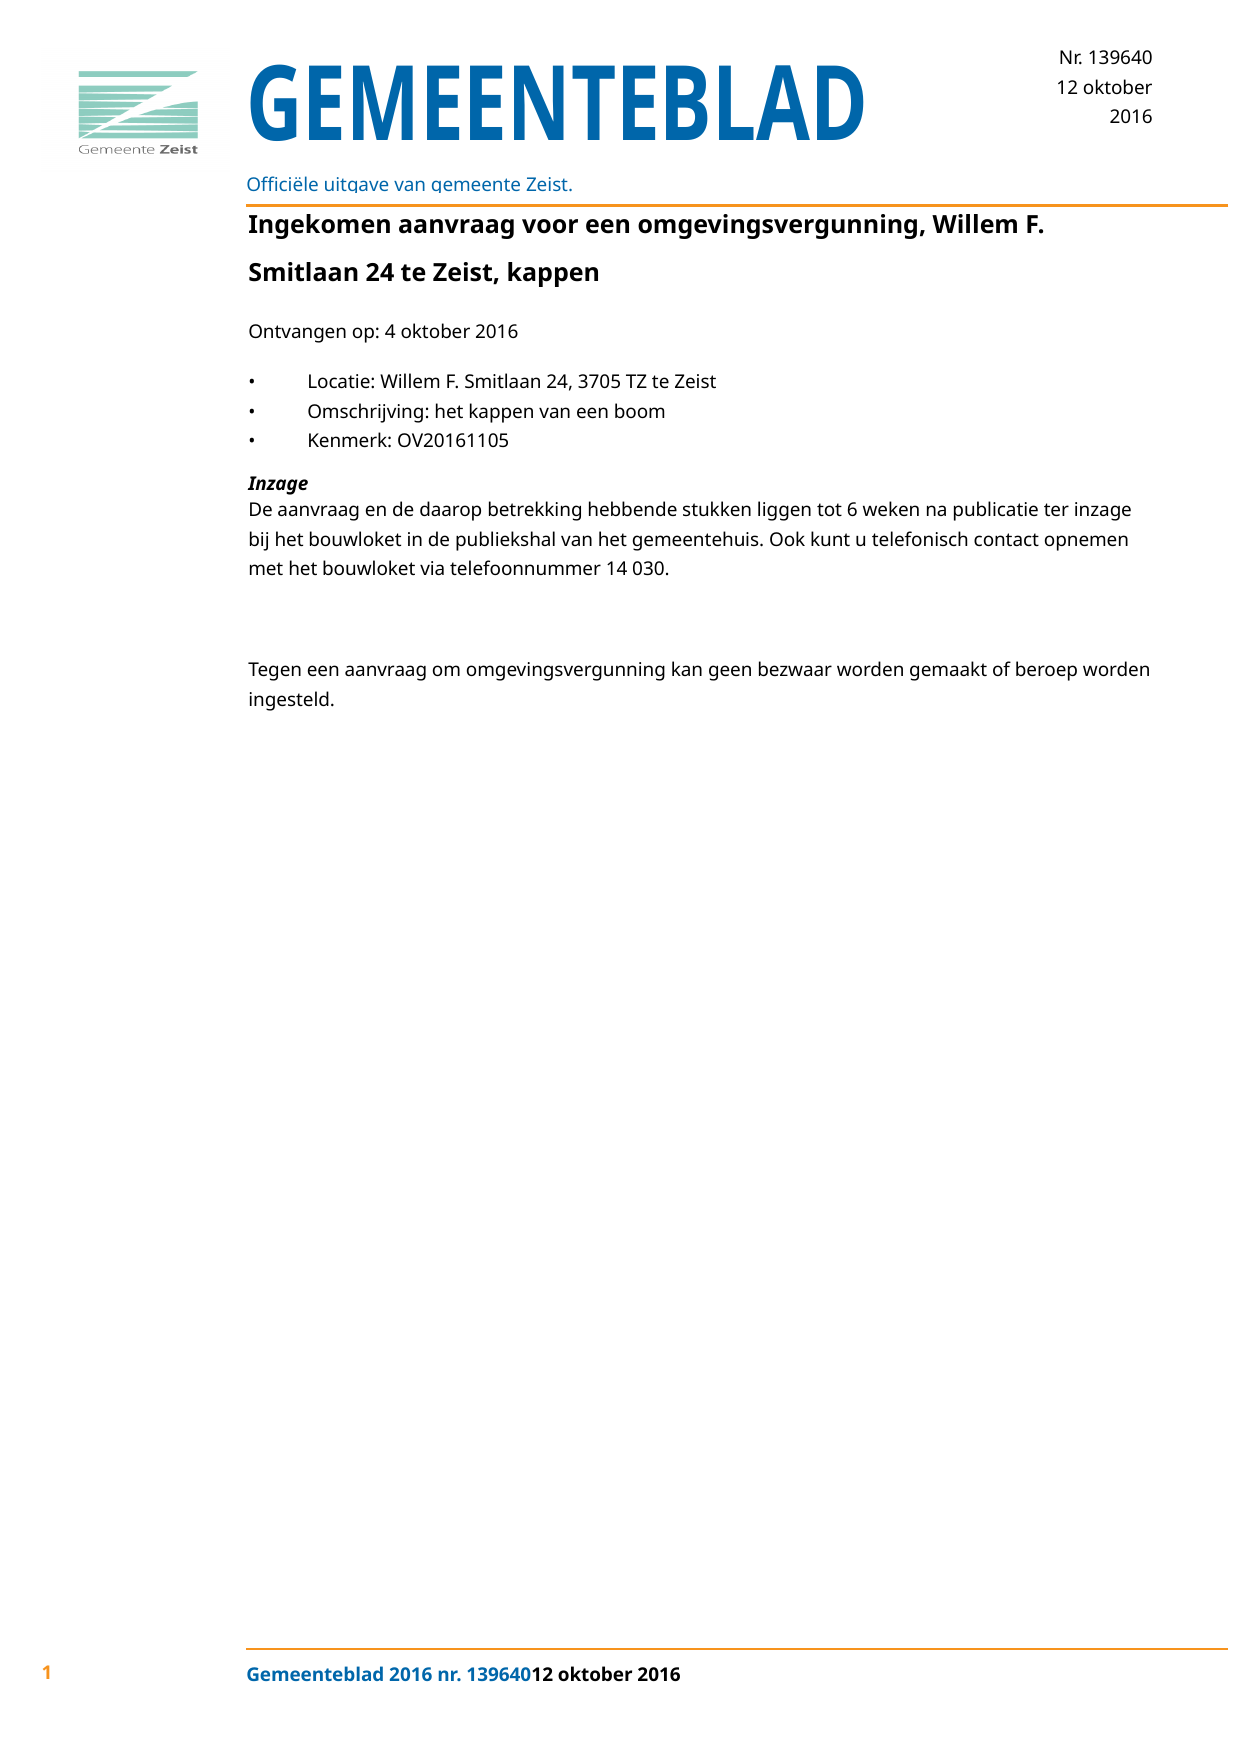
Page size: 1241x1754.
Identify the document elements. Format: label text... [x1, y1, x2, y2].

text De aanvraag en de daarop betrekking hebbende stukken liggen tot 6 weken na publicatie ter inzage bij het bouwloket in de publiekshal van het gemeentehuis. Ook kunt u telefonisch contact opnemen met het bouwloket via telefoonnummer 14 030. [248, 496, 1152, 581]
list Kenmerk: OV20161105 [248, 427, 1152, 453]
text Ingekomen aanvraag voor een omgevingsvergunning, Willem F. Smitlaan 24 te Zeist, kappen [248, 207, 1152, 288]
text Ontvangen op: 4 oktober 2016 [248, 318, 1152, 344]
list Locatie: Willem F. Smitlaan 24, 3705 TZ te Zeist [248, 368, 1152, 394]
text Tegen een aanvraag om omgevingsvergunning kan geen bezwaar worden gemaakt of beroep worden ingesteld. [248, 656, 1152, 712]
text Inzage [248, 471, 1152, 496]
picture [41, 47, 231, 172]
list Omschrijving: het kappen van een boom [248, 398, 1152, 424]
